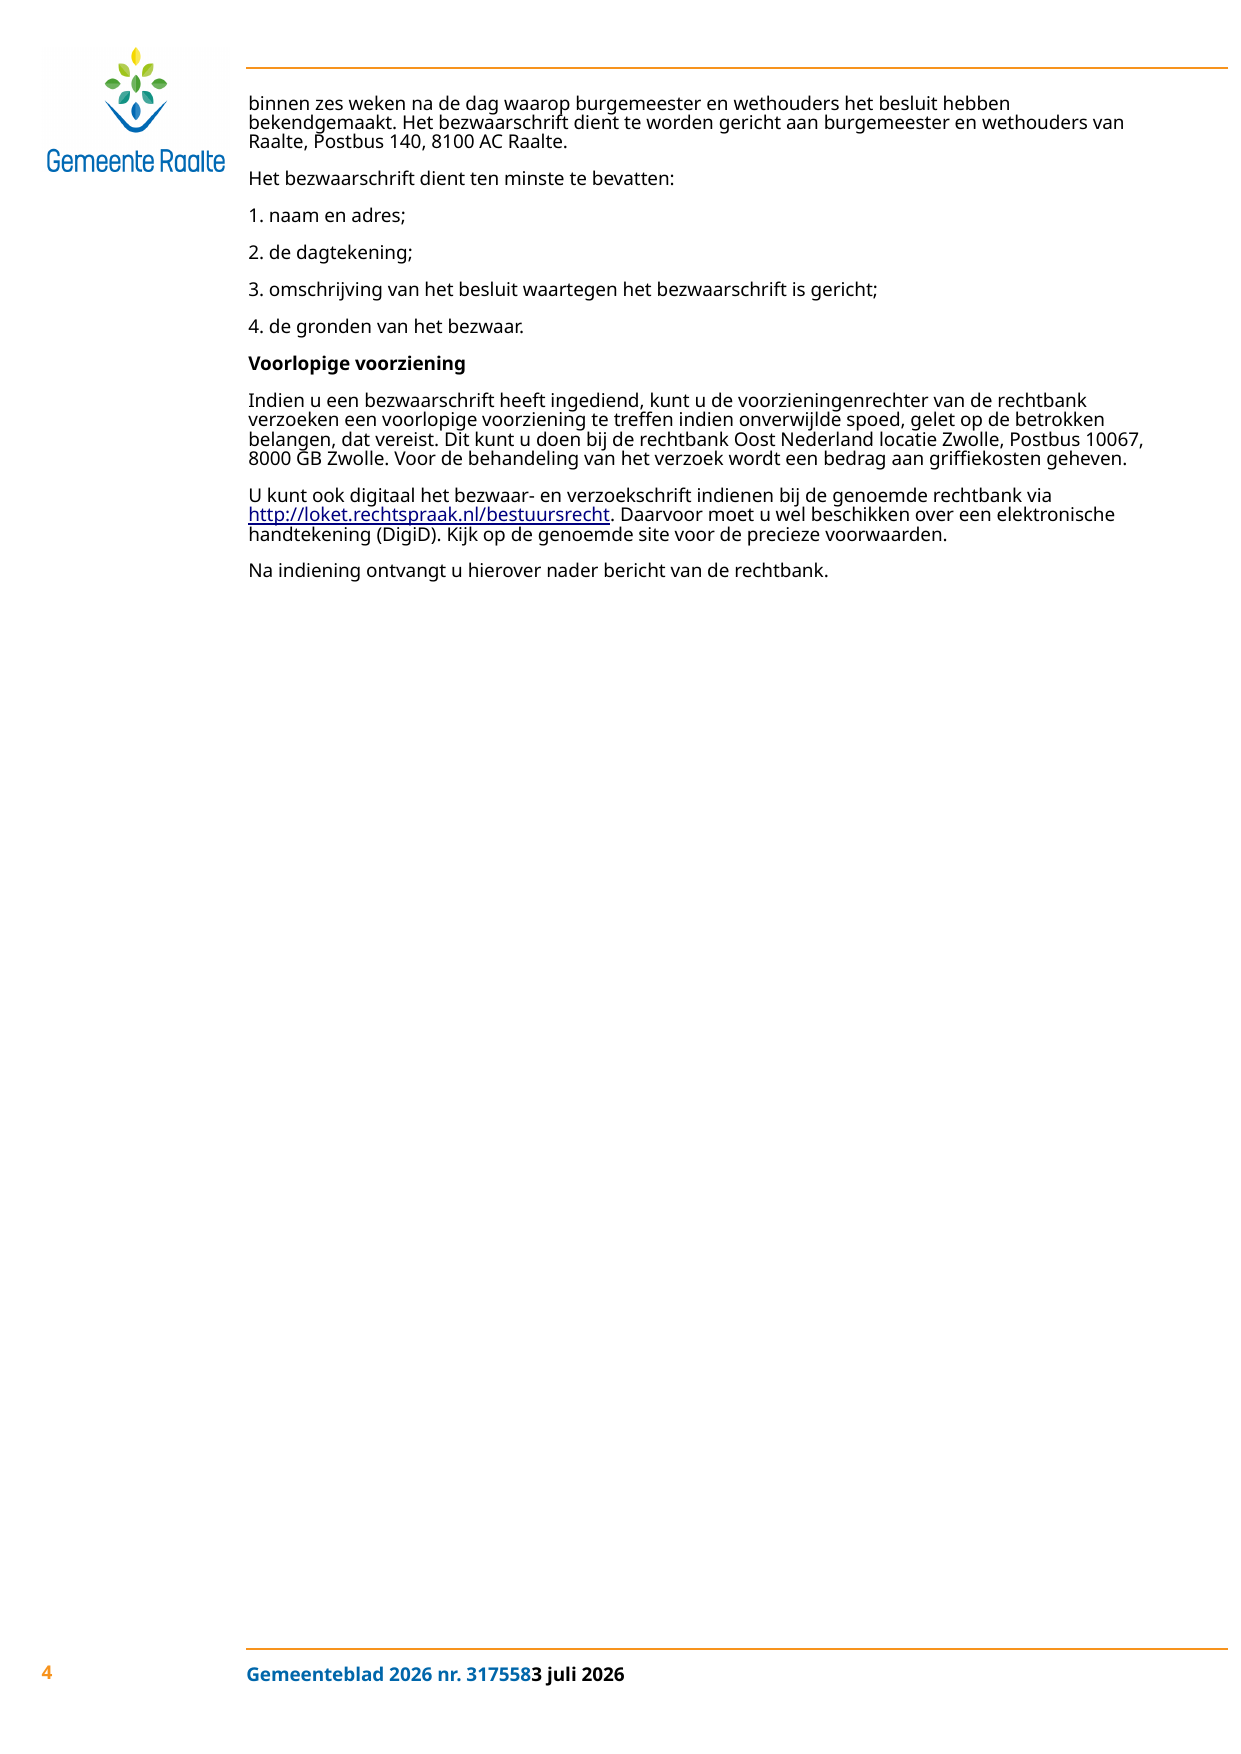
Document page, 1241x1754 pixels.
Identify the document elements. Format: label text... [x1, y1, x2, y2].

picture [41, 47, 231, 172]
text 4. de gronden van het bezwaar. [248, 318, 1152, 337]
text Indien u een bezwaarschrift heeft ingediend, kunt u de voorzieningenrechter van de rechtbank verzoeken een voorlopige voorziening te treffen indien onverwijlde spoed, gelet op de betrokken belangen, dat vereist. Dit kunt u doen bij de rechtbank Oost Nederland locatie Zwolle, Postbus 10067, 8000 GB Zwolle. Voor de behandeling van het verzoek wordt een bedrag aan griffiekosten geheven. [248, 392, 1152, 469]
text U kunt ook digitaal het bezwaar- en verzoekschrift indienen bij de genoemde rechtbank via http://loket.rechtspraak.nl/bestuursrecht. Daarvoor moet u wel beschikken over een elektronische handtekening (DigiD). Kijk op de genoemde site voor de precieze voorwaarden. [248, 487, 1152, 545]
text Voorlopige voorziening [248, 355, 1152, 374]
text 2. de dagtekening; [248, 244, 1152, 263]
text 3. omschrijving van het besluit waartegen het bezwaarschrift is gericht; [248, 281, 1152, 301]
text 1. naam en adres; [248, 207, 1152, 227]
text Na indiening ontvangt u hierover nader bericht van de rechtbank. [248, 562, 1152, 582]
text binnen zes weken na de dag waarop burgemeester en wethouders het besluit hebben bekendgemaakt. Het bezwaarschrift dient te worden gericht aan burgemeester en wethouders van Raalte, Postbus 140, 8100 AC Raalte. [248, 95, 1152, 153]
text Het bezwaarschrift dient ten minste te bevatten: [248, 170, 1152, 189]
